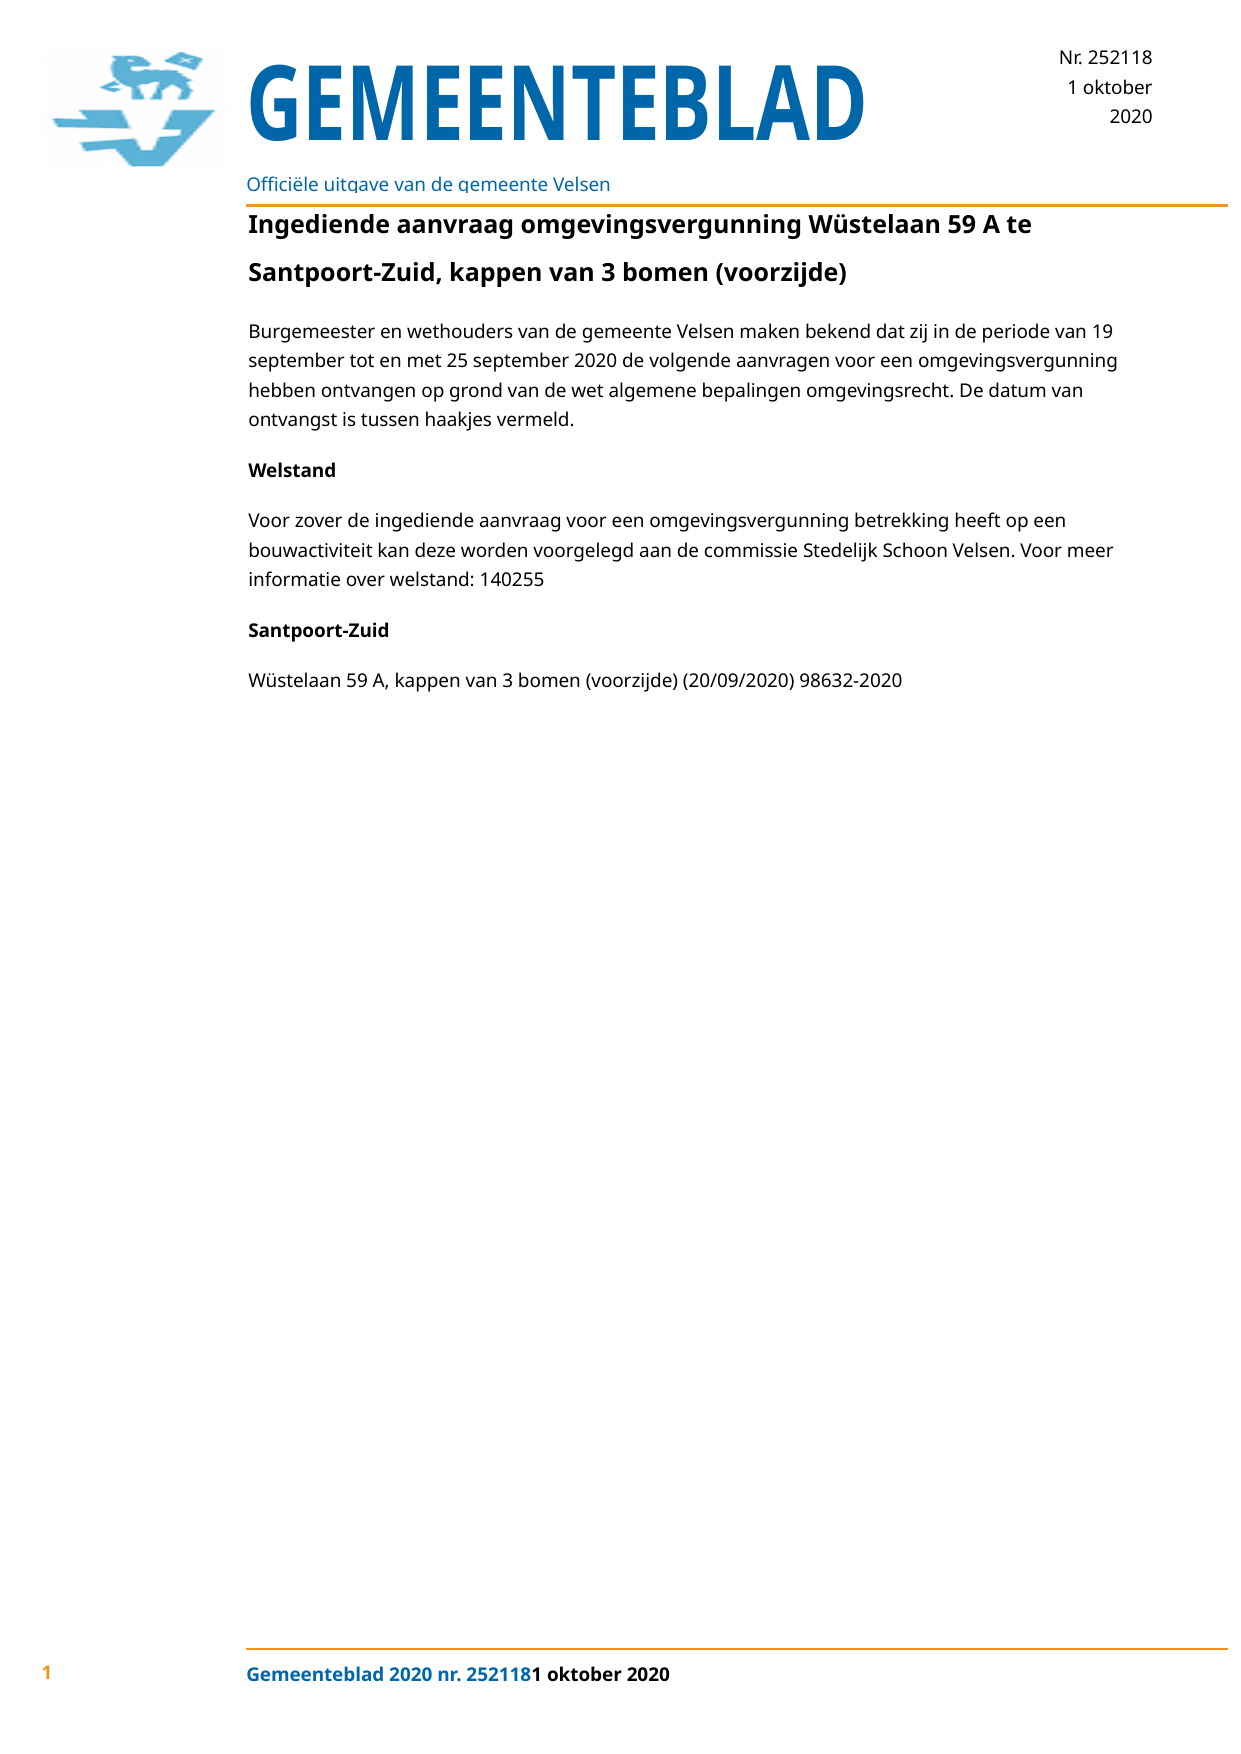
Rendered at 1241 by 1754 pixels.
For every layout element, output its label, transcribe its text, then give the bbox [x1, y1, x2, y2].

text Santpoort-Zuid [248, 617, 1152, 643]
text Welstand [248, 457, 1152, 483]
text Voor zover de ingediende aanvraag voor een omgevingsvergunning betrekking heeft op een bouwactiviteit kan deze worden voorgelegd aan de commissie Stedelijk Schoon Velsen. Voor meer informatie over welstand: 140255 [248, 507, 1152, 592]
picture [41, 47, 231, 172]
text Burgemeester en wethouders van de gemeente Velsen maken bekend dat zij in de periode van 19 september tot en met 25 september 2020 de volgende aanvragen voor een omgevingsvergunning hebben ontvangen op grond van de wet algemene bepalingen omgevingsrecht. De datum van ontvangst is tussen haakjes vermeld. [248, 318, 1152, 432]
text Ingediende aanvraag omgevingsvergunning Wüstelaan 59 A te Santpoort-Zuid, kappen van 3 bomen (voorzijde) [248, 207, 1152, 288]
text Wüstelaan 59 A, kappen van 3 bomen (voorzijde) (20/09/2020) 98632-2020 [248, 667, 1152, 693]
